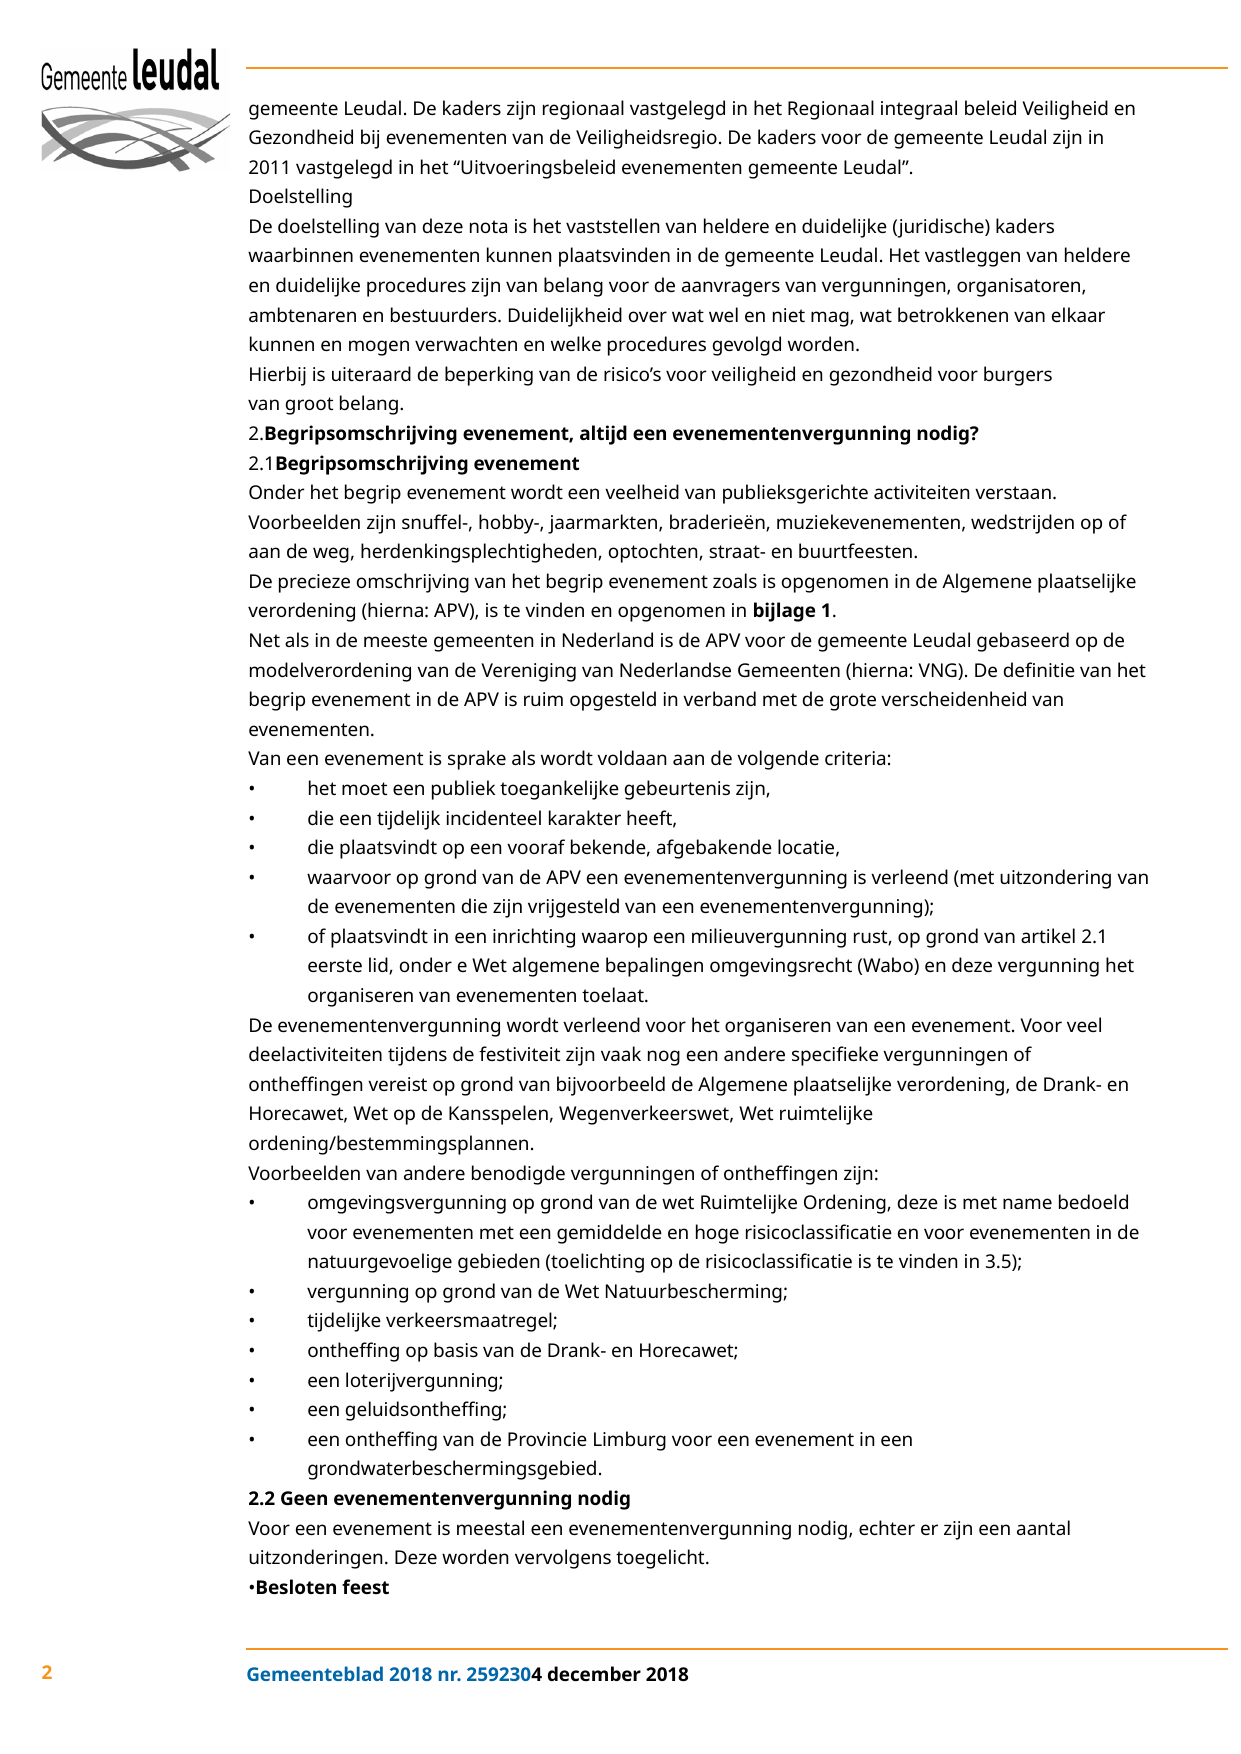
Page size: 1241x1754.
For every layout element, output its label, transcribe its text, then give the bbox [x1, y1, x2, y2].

list een loterijvergunning; [248, 1367, 1152, 1393]
list of plaatsvindt in een inrichting waarop een milieuvergunning rust, op grond van artikel 2.1 eerste lid, onder e Wet algemene bepalingen omgevingsrecht (Wabo) en deze vergunning het organiseren van evenementen toelaat. [248, 923, 1152, 1008]
list een geluidsontheffing; [248, 1396, 1152, 1422]
list omgevingsvergunning op grond van de wet Ruimtelijke Ordening, deze is met name bedoeld voor evenementen met een gemiddelde en hoge risicoclassificatie en voor evenementen in de natuurgevoelige gebieden (toelichting op de risicoclassificatie is te vinden in 3.5); [248, 1189, 1152, 1274]
picture [41, 47, 231, 172]
text 2.Begripsomschrijving evenement, altijd een evenementenvergunning nodig? [248, 420, 1152, 446]
text De doelstelling van deze nota is het vaststellen van heldere en duidelijke (juridische) kaders waarbinnen evenementen kunnen plaatsvinden in de gemeente Leudal. Het vastleggen van heldere en duidelijke procedures zijn van belang voor de aanvragers van vergunningen, organisatoren, ambtenaren en bestuurders. Duidelijkheid over wat wel en niet mag, wat betrokkenen van elkaar kunnen en mogen verwachten en welke procedures gevolgd worden. [248, 213, 1152, 357]
list het moet een publiek toegankelijke gebeurtenis zijn, [248, 775, 1152, 801]
text De precieze omschrijving van het begrip evenement zoals is opgenomen in de Algemene plaatselijke verordening (hierna: APV), is te vinden en opgenomen in bijlage 1. [248, 568, 1152, 623]
text Voorbeelden zijn snuffel-, hobby-, jaarmarkten, braderieën, muziekevenementen, wedstrijden op of aan de weg, herdenkingsplechtigheden, optochten, straat- en buurtfeesten. [248, 509, 1152, 564]
text De evenementenvergunning wordt verleend voor het organiseren van een evenement. Voor veel deelactiviteiten tijdens de festiviteit zijn vaak nog een andere specifieke vergunningen of ontheffingen vereist op grond van bijvoorbeeld de Algemene plaatselijke verordening, de Drank- en Horecawet, Wet op de Kansspelen, Wegenverkeerswet, Wet ruimtelijke ordening/bestemmingsplannen. [248, 1012, 1152, 1156]
list die plaatsvindt op een vooraf bekende, afgebakende locatie, [248, 834, 1152, 860]
text 2.2 Geen evenementenvergunning nodig [248, 1485, 1152, 1511]
list waarvoor op grond van de APV een evenementenvergunning is verleend (met uitzondering van de evenementen die zijn vrijgesteld van een evenementenvergunning); [248, 864, 1152, 919]
list een ontheffing van de Provincie Limburg voor een evenement in een grondwaterbeschermingsgebied. [248, 1426, 1152, 1481]
text •Besloten feest [248, 1574, 1152, 1600]
text gemeente Leudal. De kaders zijn regionaal vastgelegd in het Regionaal integraal beleid Veiligheid en Gezondheid bij evenementen van de Veiligheidsregio. De kaders voor de gemeente Leudal zijn in 2011 vastgelegd in het “Uitvoeringsbeleid evenementen gemeente Leudal”. [248, 95, 1152, 180]
text Voor een evenement is meestal een evenementenvergunning nodig, echter er zijn een aantal uitzonderingen. Deze worden vervolgens toegelicht. [248, 1515, 1152, 1570]
list tijdelijke verkeersmaatregel; [248, 1308, 1152, 1333]
text 2.1Begripsomschrijving evenement [248, 450, 1152, 476]
text van groot belang. [248, 391, 1152, 416]
list die een tijdelijk incidenteel karakter heeft, [248, 805, 1152, 831]
text Doelstelling [248, 183, 1152, 209]
text Voorbeelden van andere benodigde vergunningen of ontheffingen zijn: [248, 1160, 1152, 1186]
text Van een evenement is sprake als wordt voldaan aan de volgende criteria: [248, 746, 1152, 771]
text Net als in de meeste gemeenten in Nederland is de APV voor de gemeente Leudal gebaseerd op de modelverordening van de Vereniging van Nederlandse Gemeenten (hierna: VNG). De definitie van het begrip evenement in de APV is ruim opgesteld in verband met de grote verscheidenheid van evenementen. [248, 627, 1152, 742]
list ontheffing op basis van de Drank- en Horecawet; [248, 1337, 1152, 1363]
text Hierbij is uiteraard de beperking van de risico’s voor veiligheid en gezondheid voor burgers [248, 361, 1152, 387]
text Onder het begrip evenement wordt een veelheid van publieksgerichte activiteiten verstaan. [248, 479, 1152, 505]
list vergunning op grond van de Wet Natuurbescherming; [248, 1278, 1152, 1304]
